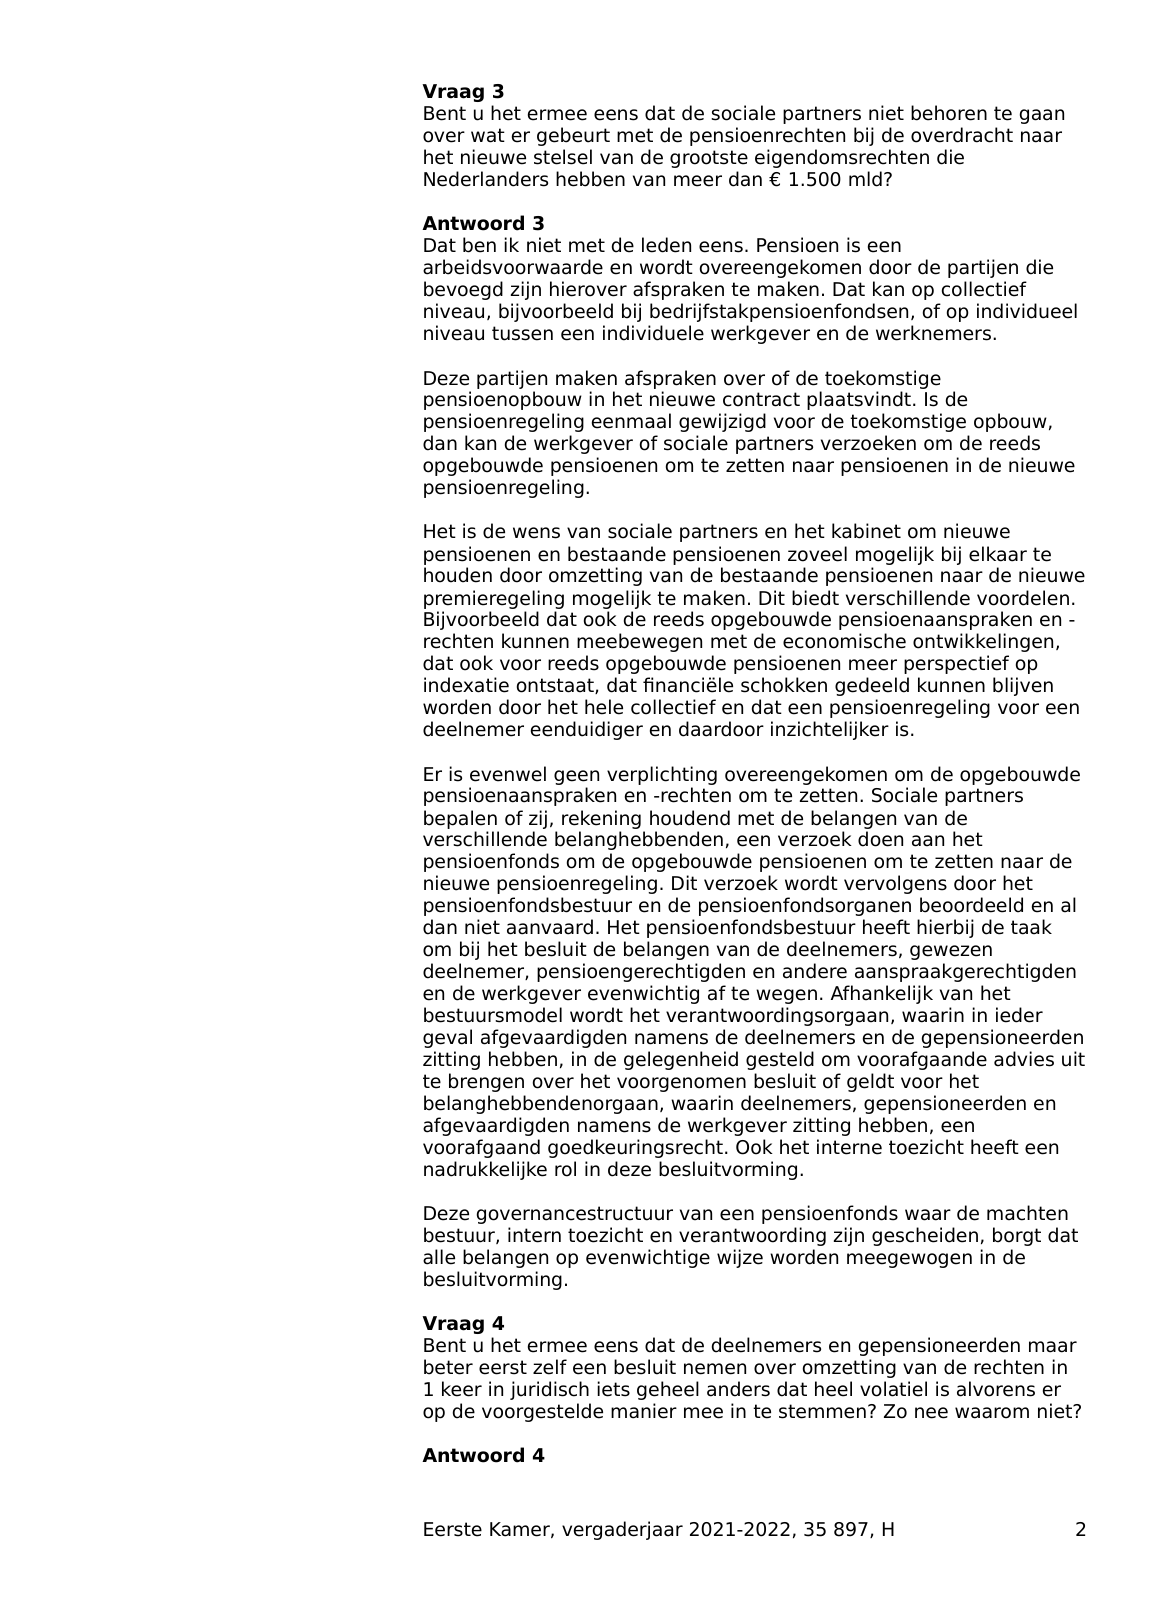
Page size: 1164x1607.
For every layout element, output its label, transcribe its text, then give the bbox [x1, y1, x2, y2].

text Bent u het ermee eens dat de deelnemers en gepensioneerden maar beter eerst zelf een besluit nemen over omzetting van de rechten in 1 keer in juridisch iets geheel anders dat heel volatiel is alvorens er op de voorgestelde manier mee in te stemmen? Zo nee waarom niet? [422, 1335, 1087, 1423]
text Antwoord 3 [422, 213, 1087, 235]
text Deze governancestructuur van een pensioenfonds waar de machten bestuur, intern toezicht en verantwoording zijn gescheiden, borgt dat alle belangen op evenwichtige wijze worden meegewogen in de besluitvorming. [422, 1203, 1087, 1291]
text Dat ben ik niet met de leden eens. Pensioen is een arbeidsvoorwaarde en wordt overeengekomen door de partijen die bevoegd zijn hierover afspraken te maken. Dat kan op collectief niveau, bijvoorbeeld bij bedrijfstakpensioenfondsen, of op individueel niveau tussen een individuele werkgever en de werknemers. [422, 235, 1087, 345]
text Het is de wens van sociale partners en het kabinet om nieuwe pensioenen en bestaande pensioenen zoveel mogelijk bij elkaar te houden door omzetting van de bestaande pensioenen naar de nieuwe premieregeling mogelijk te maken. Dit biedt verschillende voordelen. Bijvoorbeeld dat ook de reeds opgebouwde pensioenaanspraken en -rechten kunnen meebewegen met de economische ontwikkelingen, dat ook voor reeds opgebouwde pensioenen meer perspectief op indexatie ontstaat, dat financiële schokken gedeeld kunnen blijven worden door het hele collectief en dat een pensioenregeling voor een deelnemer eenduidiger en daardoor inzichtelijker is. [422, 521, 1087, 741]
text Vraag 4 [422, 1313, 1087, 1335]
text Er is evenwel geen verplichting overeengekomen om de opgebouwde pensioenaanspraken en -rechten om te zetten. Sociale partners bepalen of zij, rekening houdend met de belangen van de verschillende belanghebbenden, een verzoek doen aan het pensioenfonds om de opgebouwde pensioenen om te zetten naar de nieuwe pensioenregeling. Dit verzoek wordt vervolgens door het pensioenfondsbestuur en de pensioenfondsorganen beoordeeld en al dan niet aanvaard. Het pensioenfondsbestuur heeft hierbij de taak om bij het besluit de belangen van de deelnemers, gewezen deelnemer, pensioengerechtigden en andere aanspraakgerechtigden en de werkgever evenwichtig af te wegen. Afhankelijk van het bestuursmodel wordt het verantwoordingsorgaan, waarin in ieder geval afgevaardigden namens de deelnemers en de gepensioneerden zitting hebben, in de gelegenheid gesteld om voorafgaande advies uit te brengen over het voorgenomen besluit of geldt voor het belanghebbendenorgaan, waarin deelnemers, gepensioneerden en afgevaardigden namens de werkgever zitting hebben, een voorafgaand goedkeuringsrecht. Ook het interne toezicht heeft een nadrukkelijke rol in deze besluitvorming. [422, 763, 1087, 1181]
text Deze partijen maken afspraken over of de toekomstige pensioenopbouw in het nieuwe contract plaatsvindt. Is de pensioenregeling eenmaal gewijzigd voor de toekomstige opbouw, dan kan de werkgever of sociale partners verzoeken om de reeds opgebouwde pensioenen om te zetten naar pensioenen in de nieuwe pensioenregeling. [422, 367, 1087, 499]
text Vraag 3 [422, 81, 1087, 103]
text Bent u het ermee eens dat de sociale partners niet behoren te gaan over wat er gebeurt met de pensioenrechten bij de overdracht naar het nieuwe stelsel van de grootste eigendomsrechten die Nederlanders hebben van meer dan € 1.500 mld? [422, 103, 1087, 191]
text Antwoord 4 [422, 1445, 1087, 1467]
